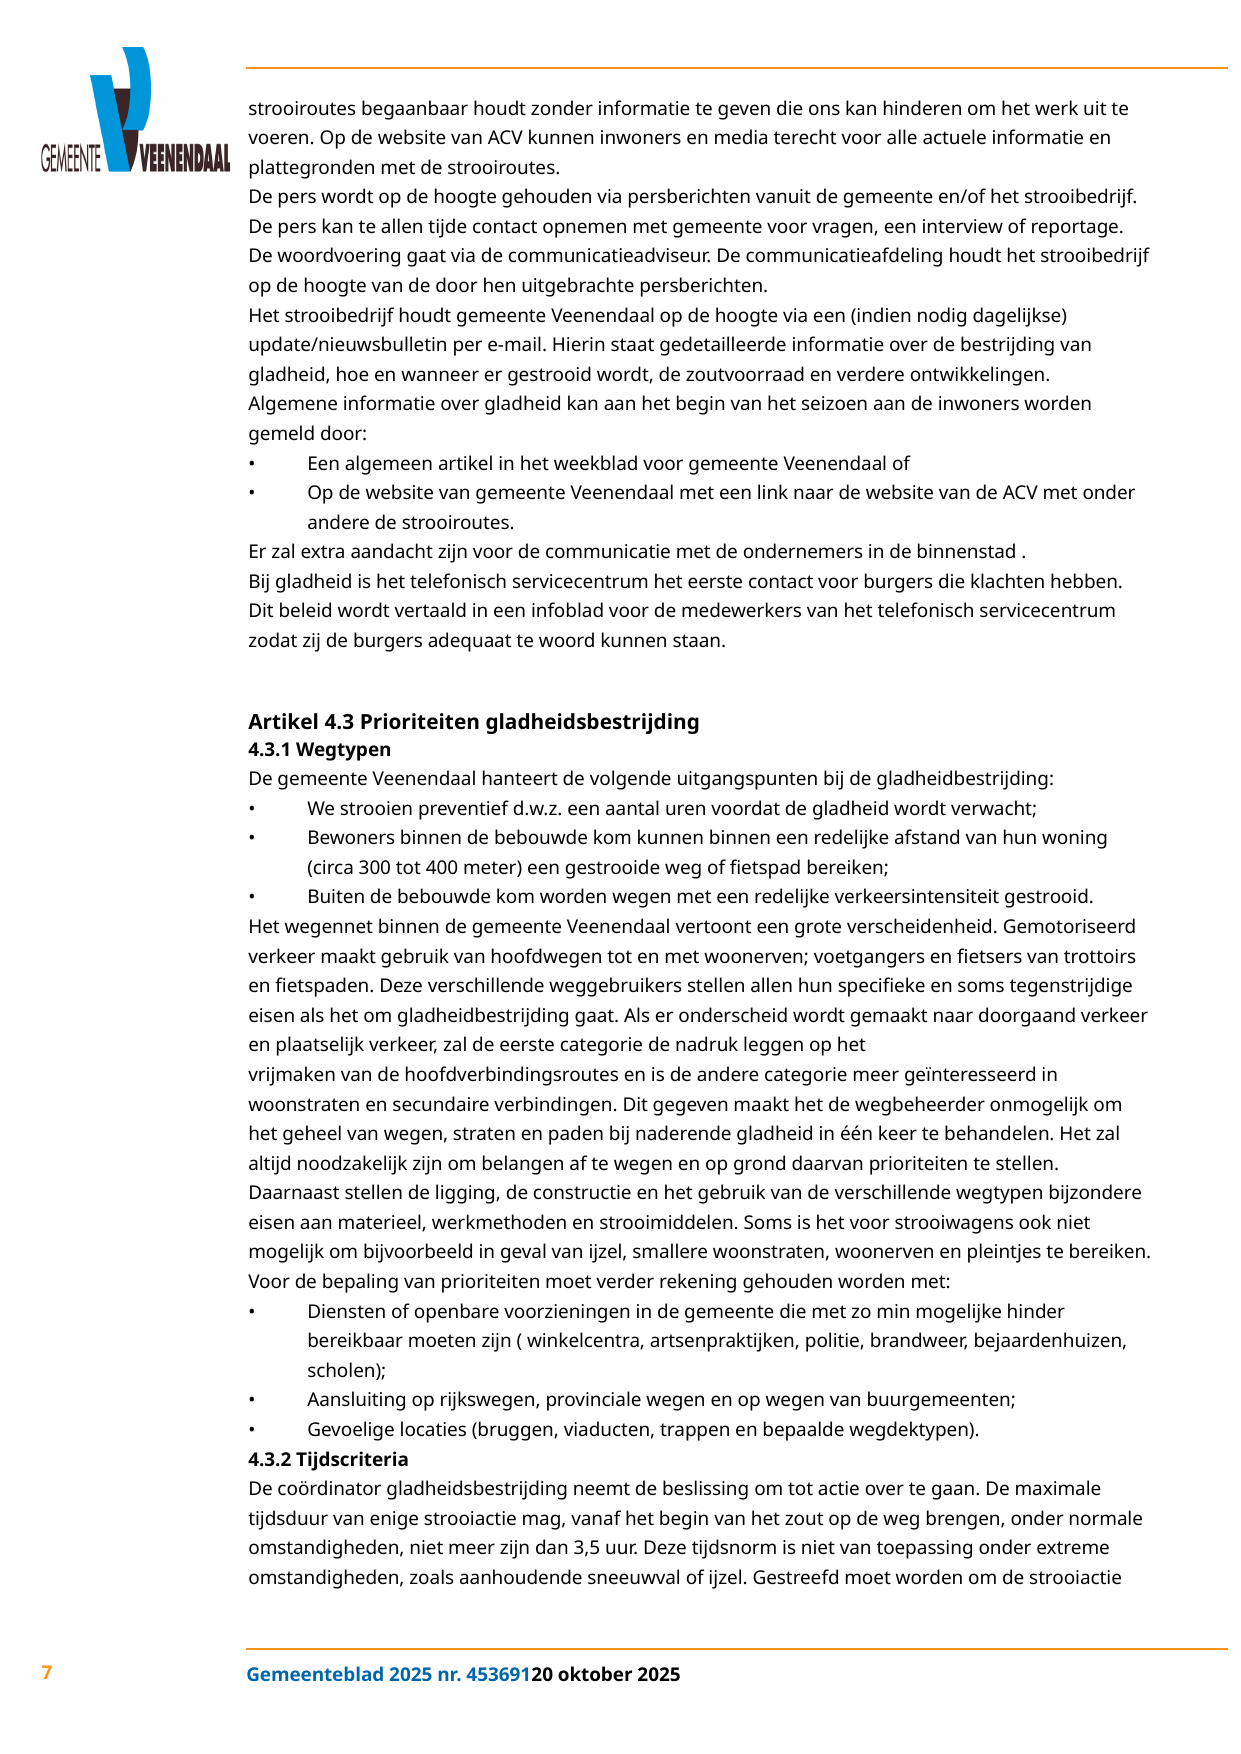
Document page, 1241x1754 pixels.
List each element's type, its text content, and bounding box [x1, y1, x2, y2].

list Gevoelige locaties (bruggen, viaducten, trappen en bepaalde wegdektypen). [248, 1416, 1152, 1442]
text vrijmaken van de hoofdverbindingsroutes en is de andere categorie meer geïnteresseerd in woonstraten en secundaire verbindingen. Dit gegeven maakt het de wegbeheerder onmogelijk om het geheel van wegen, straten en paden bij naderende gladheid in één keer te behandelen. Het zal altijd noodzakelijk zijn om belangen af te wegen en op grond daarvan prioriteiten te stellen. Daarnaast stellen de ligging, de constructie en het gebruik van de verschillende wegtypen bijzondere eisen aan materieel, werkmethoden en strooimiddelen. Soms is het voor strooiwagens ook niet mogelijk om bijvoorbeeld in geval van ijzel, smallere woonstraten, woonerven en pleintjes te bereiken. [248, 1061, 1152, 1264]
text De coördinator gladheidsbestrijding neemt de beslissing om tot actie over te gaan. De maximale tijdsduur van enige strooiactie mag, vanaf het begin van het zout op de weg brengen, onder normale omstandigheden, niet meer zijn dan 3,5 uur. Deze tijdsnorm is niet van toepassing onder extreme omstandigheden, zoals aanhoudende sneeuwval of ijzel. Gestreefd moet worden om de strooiactie [248, 1475, 1152, 1590]
text Voor de bepaling van prioriteiten moet verder rekening gehouden worden met: [248, 1268, 1152, 1294]
text Het strooibedrijf houdt gemeente Veenendaal op de hoogte via een (indien nodig dagelijkse) update/nieuwsbulletin per e-mail. Hierin staat gedetailleerde informatie over de bestrijding van gladheid, hoe en wanneer er gestrooid wordt, de zoutvoorraad en verdere ontwikkelingen. [248, 302, 1152, 387]
list We strooien preventief d.w.z. een aantal uren voordat de gladheid wordt verwacht; [248, 795, 1152, 821]
list Op de website van gemeente Veenendaal met een link naar de website van de ACV met onder andere de strooiroutes. [248, 479, 1152, 535]
text De gemeente Veenendaal hanteert de volgende uitgangspunten bij de gladheidbestrijding: [248, 765, 1152, 791]
list Diensten of openbare voorzieningen in de gemeente die met zo min mogelijke hinder bereikbaar moeten zijn ( winkelcentra, artsenpraktijken, politie, brandweer, bejaardenhuizen, scholen); [248, 1298, 1152, 1383]
text gemeld door: [248, 420, 1152, 446]
picture [123, 47, 231, 172]
text 4.3.1 Wegtypen [248, 736, 1152, 761]
picture [41, 47, 130, 172]
list Aansluiting op rijkswegen, provinciale wegen en op wegen van buurgemeenten; [248, 1387, 1152, 1412]
text strooiroutes begaanbaar houdt zonder informatie te geven die ons kan hinderen om het werk uit te voeren. Op de website van ACV kunnen inwoners en media terecht voor alle actuele informatie en plattegronden met de strooiroutes. [248, 95, 1152, 180]
list Een algemeen artikel in het weekblad voor gemeente Veenendaal of [248, 450, 1152, 476]
text Algemene informatie over gladheid kan aan het begin van het seizoen aan de inwoners worden [248, 391, 1152, 416]
text Er zal extra aandacht zijn voor de communicatie met de ondernemers in de binnenstad . [248, 538, 1152, 564]
text Bij gladheid is het telefonisch servicecentrum het eerste contact voor burgers die klachten hebben. Dit beleid wordt vertaald in een infoblad voor de medewerkers van het telefonisch servicecentrum zodat zij de burgers adequaat te woord kunnen staan. [248, 568, 1152, 653]
text Artikel 4.3 Prioriteiten gladheidsbestrijding [248, 707, 1152, 736]
text Het wegennet binnen de gemeente Veenendaal vertoont een grote verscheidenheid. Gemotoriseerd verkeer maakt gebruik van hoofdwegen tot en met woonerven; voetgangers en fietsers van trottoirs en fietspaden. Deze verschillende weggebruikers stellen allen hun specifieke en soms tegenstrijdige eisen als het om gladheidbestrijding gaat. Als er onderscheid wordt gemaakt naar doorgaand verkeer en plaatselijk verkeer, zal de eerste categorie de nadruk leggen op het [248, 913, 1152, 1057]
list Bewoners binnen de bebouwde kom kunnen binnen een redelijke afstand van hun woning (circa 300 tot 400 meter) een gestrooide weg of fietspad bereiken; [248, 824, 1152, 880]
list Buiten de bebouwde kom worden wegen met een redelijke verkeersintensiteit gestrooid. [248, 884, 1152, 909]
text De pers wordt op de hoogte gehouden via persberichten vanuit de gemeente en/of het strooibedrijf. De pers kan te allen tijde contact opnemen met gemeente voor vragen, een interview of reportage. De woordvoering gaat via de communicatieadviseur. De communicatieafdeling houdt het strooibedrijf op de hoogte van de door hen uitgebrachte persberichten. [248, 183, 1152, 298]
text 4.3.2 Tijdscriteria [248, 1446, 1152, 1471]
